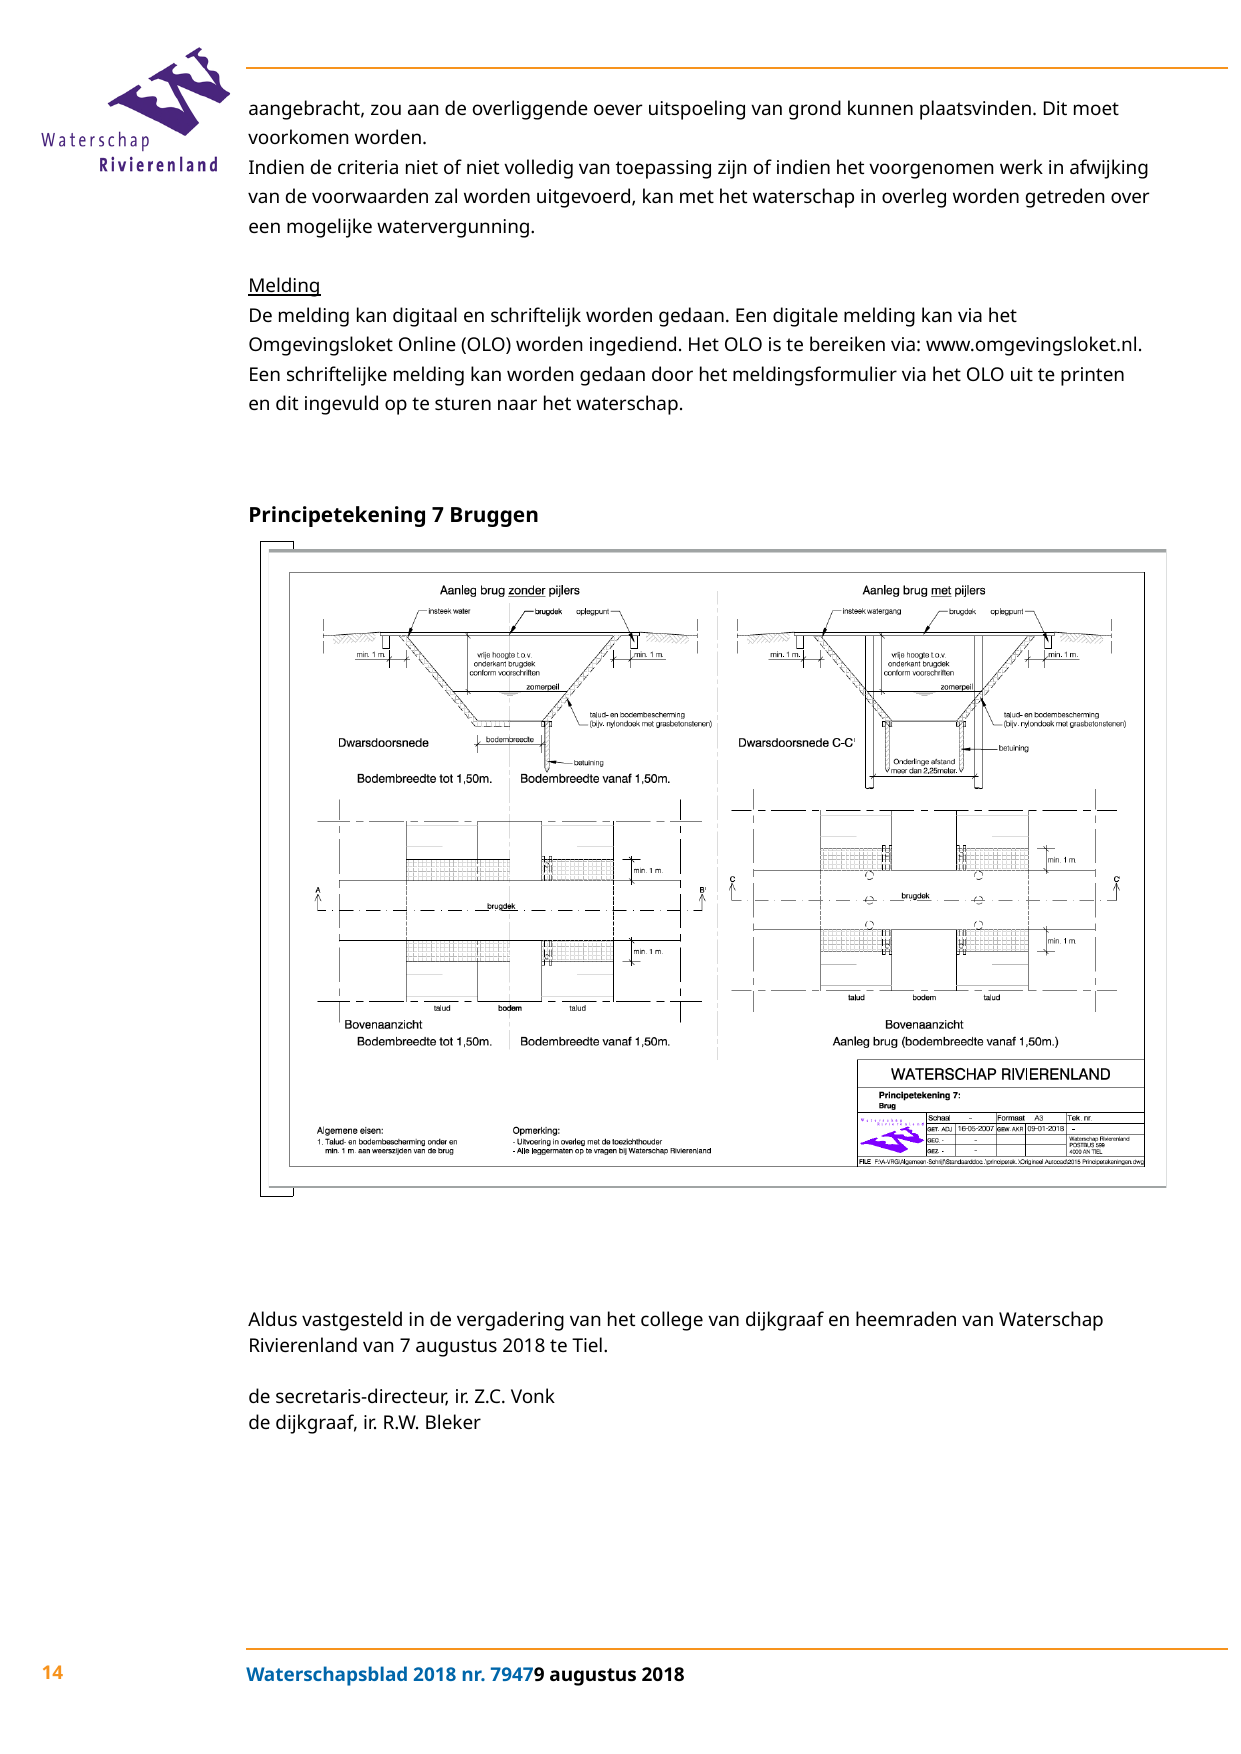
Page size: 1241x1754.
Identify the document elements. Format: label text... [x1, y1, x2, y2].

text de secretaris-directeur, ir. Z.C. Vonk [248, 1383, 1152, 1409]
text de dijkgraaf, ir. R.W. Bleker [248, 1409, 1152, 1435]
text Principetekening 7 Bruggen [248, 500, 1152, 529]
text Melding [248, 272, 1152, 298]
text De melding kan digitaal en schriftelijk worden gedaan. Een digitale melding kan via het Omgevingsloket Online (OLO) worden ingediend. Het OLO is te bereiken via: www.omgevingsloket.nl. Een schriftelijke melding kan worden gedaan door het meldingsformulier via het OLO uit te printen en dit ingevuld op te sturen naar het waterschap. [248, 302, 1152, 416]
text Aldus vastgesteld in de vergadering van het college van dijkgraaf en heemraden van Waterschap Rivierenland van 7 augustus 2018 te Tiel. [248, 1306, 1152, 1358]
picture [41, 47, 231, 172]
picture [268, 549, 1167, 1188]
text aangebracht, zou aan de overliggende oever uitspoeling van grond kunnen plaatsvinden. Dit moet voorkomen worden. [248, 95, 1152, 150]
text Indien de criteria niet of niet volledig van toepassing zijn of indien het voorgenomen werk in afwijking van de voorwaarden zal worden uitgevoerd, kan met het waterschap in overleg worden getreden over een mogelijke watervergunning. [248, 154, 1152, 239]
